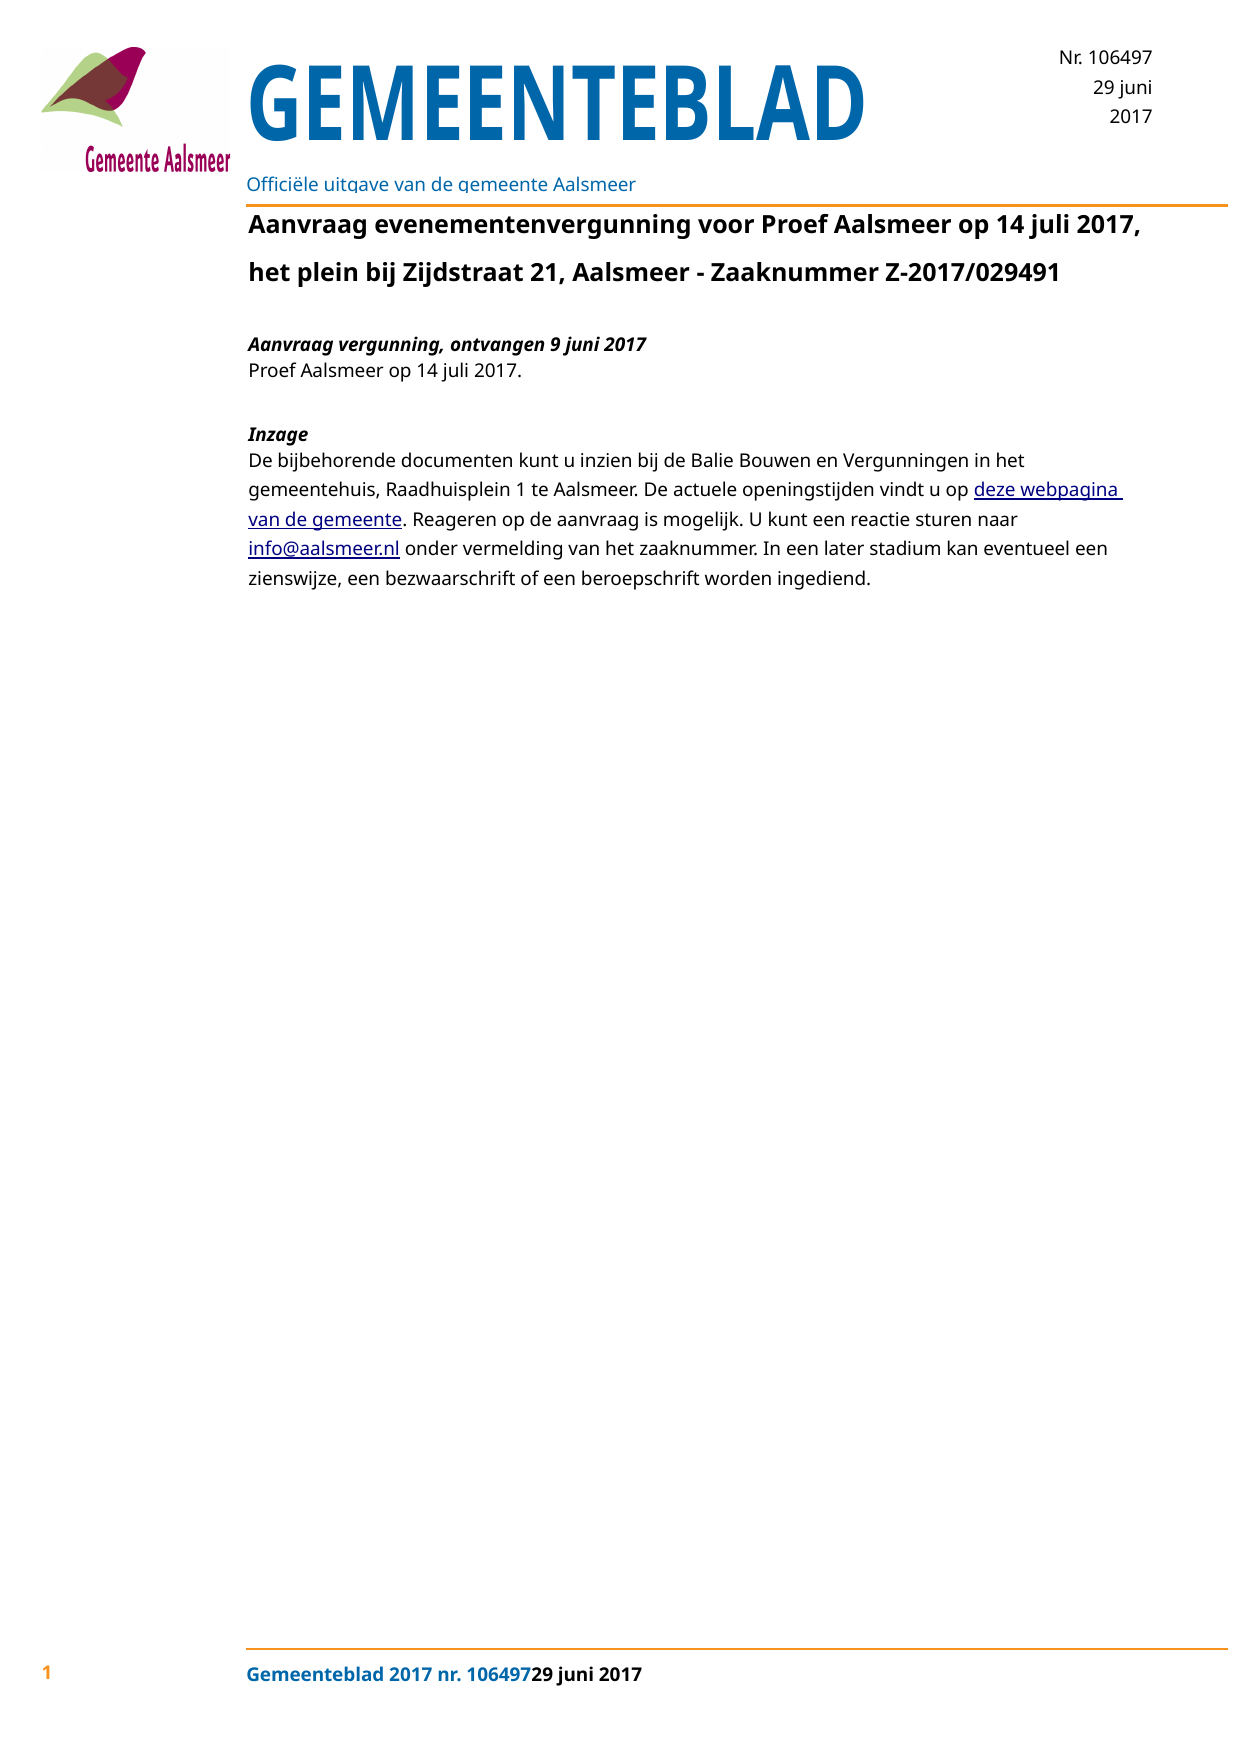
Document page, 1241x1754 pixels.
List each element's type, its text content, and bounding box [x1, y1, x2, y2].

text ​ [248, 616, 1152, 641]
text Inzage [248, 421, 1152, 447]
picture [41, 47, 231, 172]
text Aanvraag evenementenvergunning voor Proef Aalsmeer op 14 juli 2017, het plein bij Zijdstraat 21, Aalsmeer - Zaaknummer Z-2017/029491 [248, 207, 1152, 288]
text De bijbehorende documenten kunt u inzien bij de Balie Bouwen en Vergunningen in het gemeentehuis, Raadhuisplein 1 te Aalsmeer. De actuele openingstijden vindt u op deze webpagina van de gemeente. Reageren op de aanvraag is mogelijk. U kunt een reactie sturen naar info@aalsmeer.nl onder vermelding van het zaaknummer. In een later stadium kan eventueel een zienswijze, een bezwaarschrift of een beroepschrift worden ingediend. [248, 447, 1152, 591]
text Proef Aalsmeer op 14 juli 2017. [248, 357, 1152, 383]
text Aanvraag vergunning, ontvangen 9 juni 2017 [248, 331, 1152, 357]
